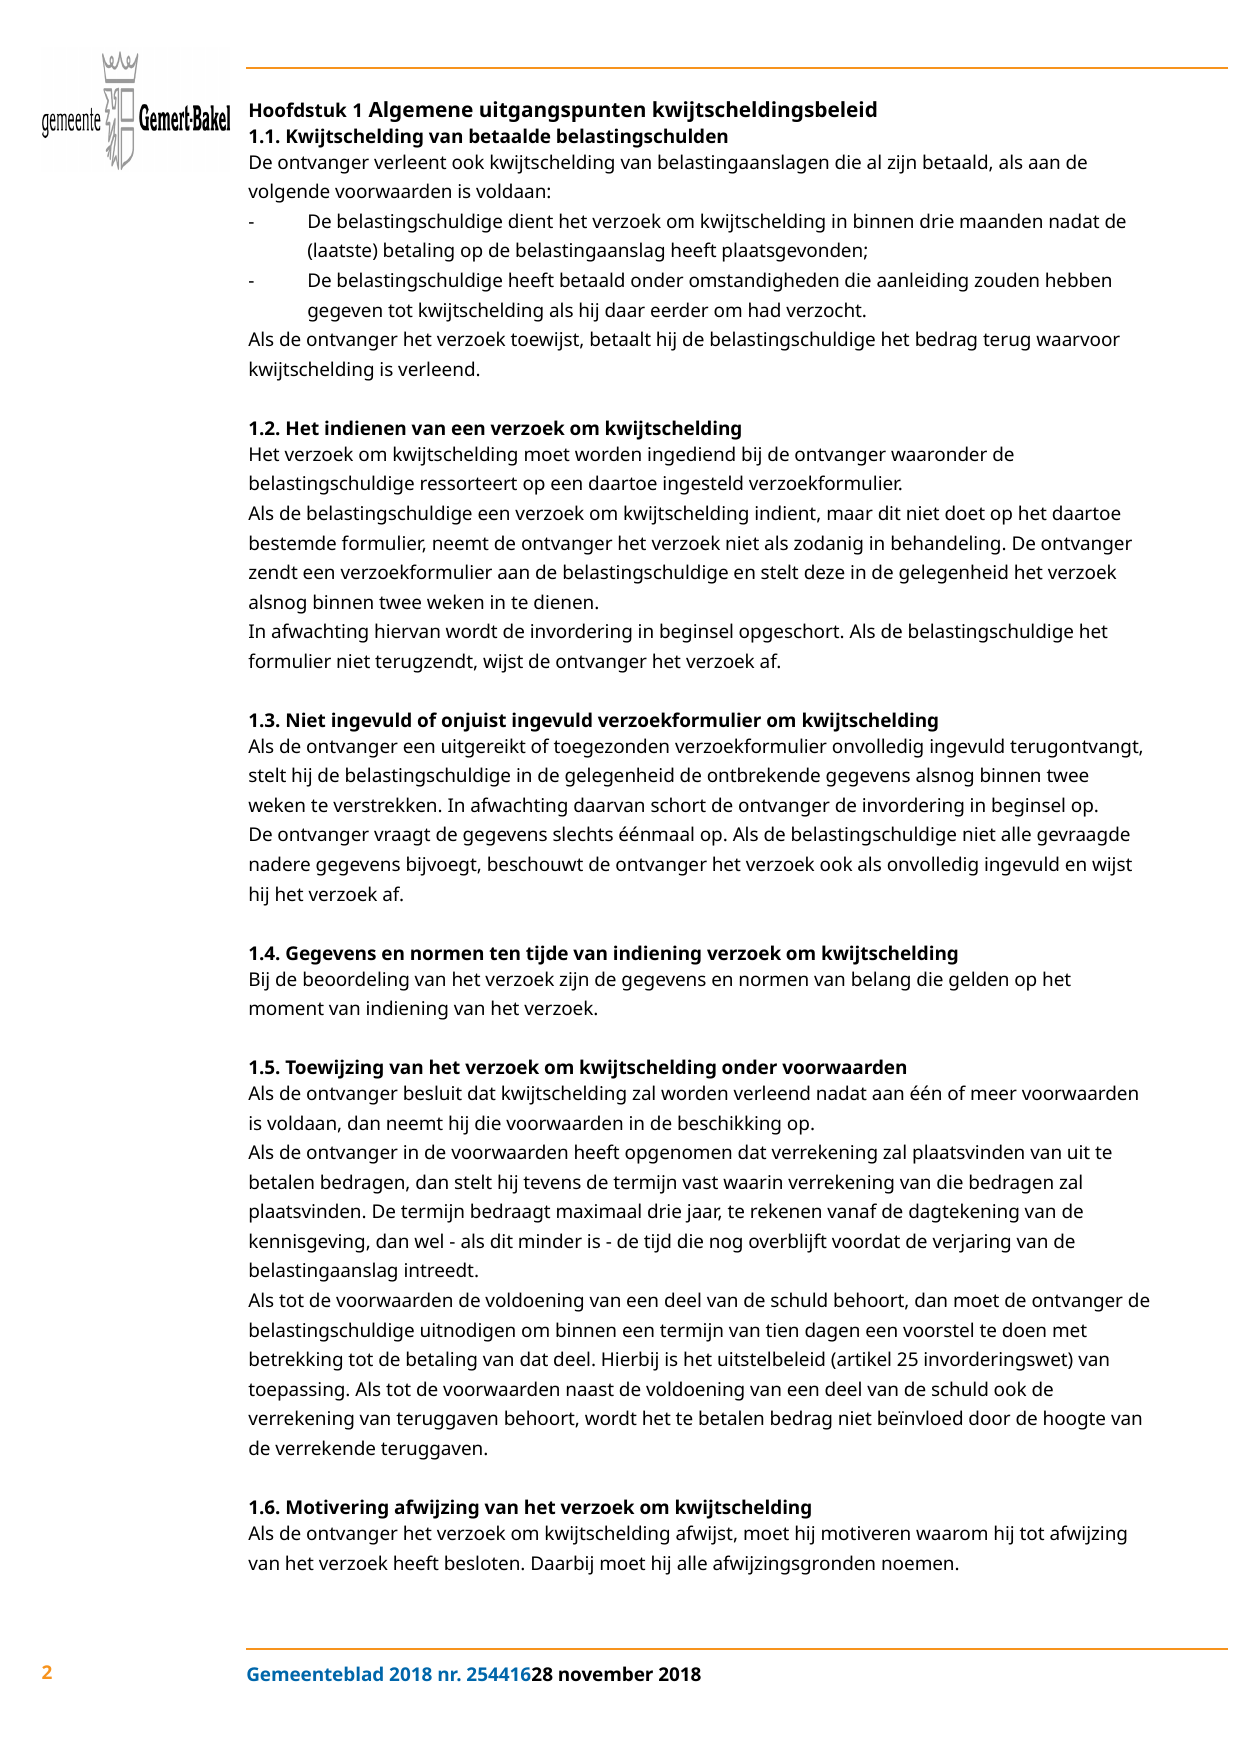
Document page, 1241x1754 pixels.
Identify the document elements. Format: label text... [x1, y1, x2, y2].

text Hoofdstuk 1 Algemene uitgangspunten kwijtscheldingsbeleid [248, 95, 1152, 123]
text In afwachting hiervan wordt de invordering in beginsel opgeschort. Als de belastingschuldige het formulier niet terugzendt, wijst de ontvanger het verzoek af. [248, 618, 1152, 674]
text 1.4. Gegevens en normen ten tijde van indiening verzoek om kwijtschelding [248, 940, 1152, 966]
text 1.2. Het indienen van een verzoek om kwijtschelding [248, 415, 1152, 441]
picture [41, 47, 231, 172]
text De ontvanger vraagt de gegevens slechts éénmaal op. Als de belastingschuldige niet alle gevraagde nadere gegevens bijvoegt, beschouwt de ontvanger het verzoek ook als onvolledig ingevuld en wijst hij het verzoek af. [248, 822, 1152, 907]
text 1.6. Motivering afwijzing van het verzoek om kwijtschelding [248, 1494, 1152, 1520]
text Als de ontvanger het verzoek om kwijtschelding afwijst, moet hij motiveren waarom hij tot afwijzing van het verzoek heeft besloten. Daarbij moet hij alle afwijzingsgronden noemen. [248, 1520, 1152, 1575]
text Het verzoek om kwijtschelding moet worden ingediend bij de ontvanger waaronder de belastingschuldige ressorteert op een daartoe ingesteld verzoekformulier. [248, 441, 1152, 496]
text 1.5. Toewijzing van het verzoek om kwijtschelding onder voorwaarden [248, 1054, 1152, 1080]
text Als tot de voorwaarden de voldoening van een deel van de schuld behoort, dan moet de ontvanger de belastingschuldige uitnodigen om binnen een termijn van tien dagen een voorstel te doen met betrekking tot de betaling van dat deel. Hierbij is het uitstelbeleid (artikel 25 invorderingswet) van toepassing. Als tot de voorwaarden naast de voldoening van een deel van de schuld ook de verrekening van teruggaven behoort, wordt het te betalen bedrag niet beïnvloed door de hoogte van de verrekende teruggaven. [248, 1287, 1152, 1461]
text Als de belastingschuldige een verzoek om kwijtschelding indient, maar dit niet doet op het daartoe bestemde formulier, neemt de ontvanger het verzoek niet als zodanig in behandeling. De ontvanger zendt een verzoekformulier aan de belastingschuldige en stelt deze in de gelegenheid het verzoek alsnog binnen twee weken in te dienen. [248, 500, 1152, 614]
text 1.3. Niet ingevuld of onjuist ingevuld verzoekformulier om kwijtschelding [248, 707, 1152, 733]
list De belastingschuldige dient het verzoek om kwijtschelding in binnen drie maanden nadat de (laatste) betaling op de belastingaanslag heeft plaatsgevonden; [248, 208, 1152, 263]
text 1.1. Kwijtschelding van betaalde belastingschulden [248, 123, 1152, 149]
text Als de ontvanger het verzoek toewijst, betaalt hij de belastingschuldige het bedrag terug waarvoor kwijtschelding is verleend. [248, 326, 1152, 382]
list De belastingschuldige heeft betaald onder omstandigheden die aanleiding zouden hebben gegeven tot kwijtschelding als hij daar eerder om had verzocht. [248, 267, 1152, 323]
text Als de ontvanger in de voorwaarden heeft opgenomen dat verrekening zal plaatsvinden van uit te betalen bedragen, dan stelt hij tevens de termijn vast waarin verrekening van die bedragen zal plaatsvinden. De termijn bedraagt maximaal drie jaar, te rekenen vanaf de dagtekening van de kennisgeving, dan wel - als dit minder is - de tijd die nog overblijft voordat de verjaring van de belastingaanslag intreedt. [248, 1139, 1152, 1283]
text Bij de beoordeling van het verzoek zijn de gegevens en normen van belang die gelden op het moment van indiening van het verzoek. [248, 966, 1152, 1021]
text Als de ontvanger een uitgereikt of toegezonden verzoekformulier onvolledig ingevuld terugontvangt, stelt hij de belastingschuldige in de gelegenheid de ontbrekende gegevens alsnog binnen twee weken te verstrekken. In afwachting daarvan schort de ontvanger de invordering in beginsel op. [248, 733, 1152, 818]
text De ontvanger verleent ook kwijtschelding van belastingaanslagen die al zijn betaald, als aan de volgende voorwaarden is voldaan: [248, 149, 1152, 204]
text Als de ontvanger besluit dat kwijtschelding zal worden verleend nadat aan één of meer voorwaarden is voldaan, dan neemt hij die voorwaarden in de beschikking op. [248, 1080, 1152, 1136]
